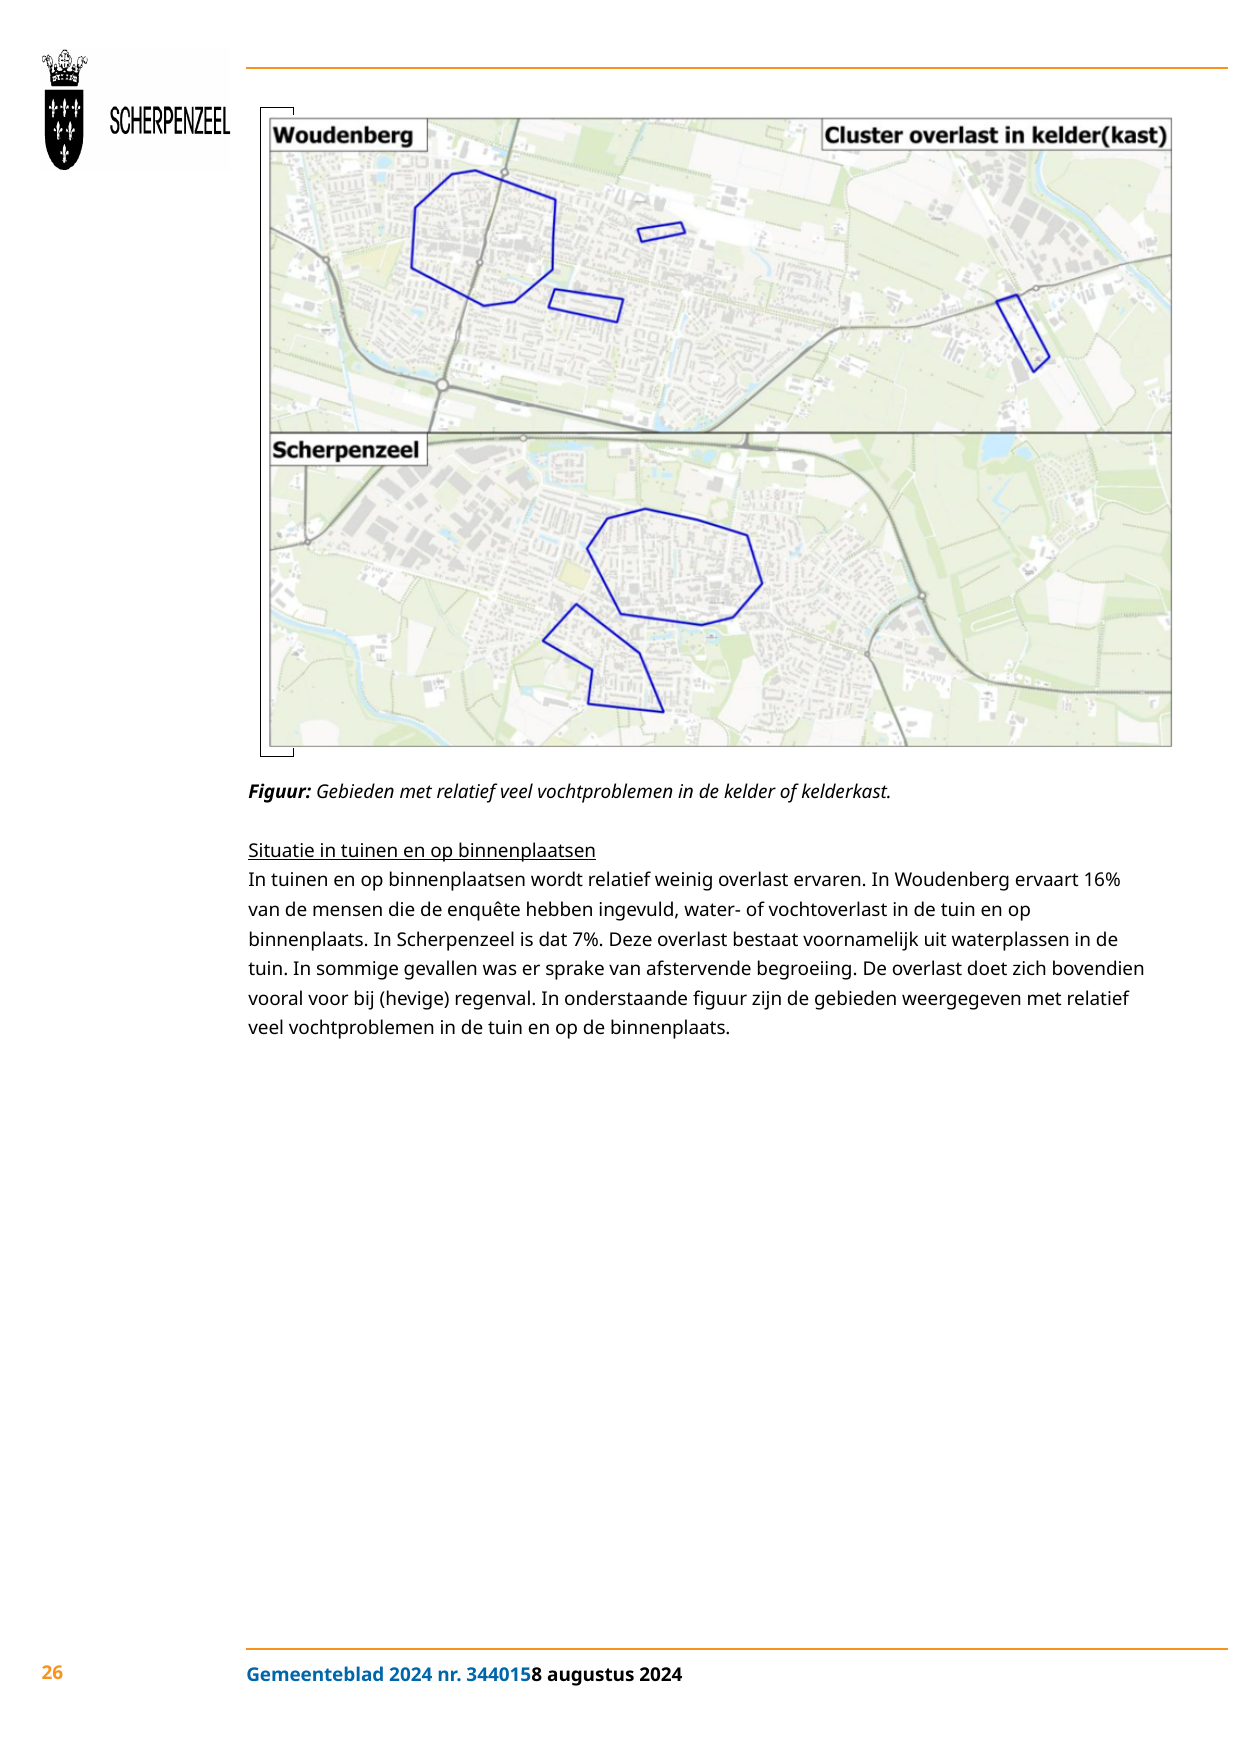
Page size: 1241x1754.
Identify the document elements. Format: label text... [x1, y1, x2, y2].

picture [41, 47, 231, 172]
text In tuinen en op binnenplaatsen wordt relatief weinig overlast ervaren. In Woudenberg ervaart 16% van de mensen die de enquête hebben ingevuld, water- of vochtoverlast in de tuin en op binnenplaats. In Scherpenzeel is dat 7%. Deze overlast bestaat voornamelijk uit waterplassen in de tuin. In sommige gevallen was er sprake van afstervende begroeiing. De overlast doet zich bovendien vooral voor bij (hevige) regenval. In onderstaande figuur zijn de gebieden weergegeven met relatief veel vochtproblemen in de tuin en op de binnenplaats. [248, 867, 1152, 1040]
picture [268, 115, 1173, 748]
text Situatie in tuinen en op binnenplaatsen [248, 837, 1152, 863]
text Figuur: Gebieden met relatief veel vochtproblemen in de kelder of kelderkast. [248, 778, 1152, 803]
